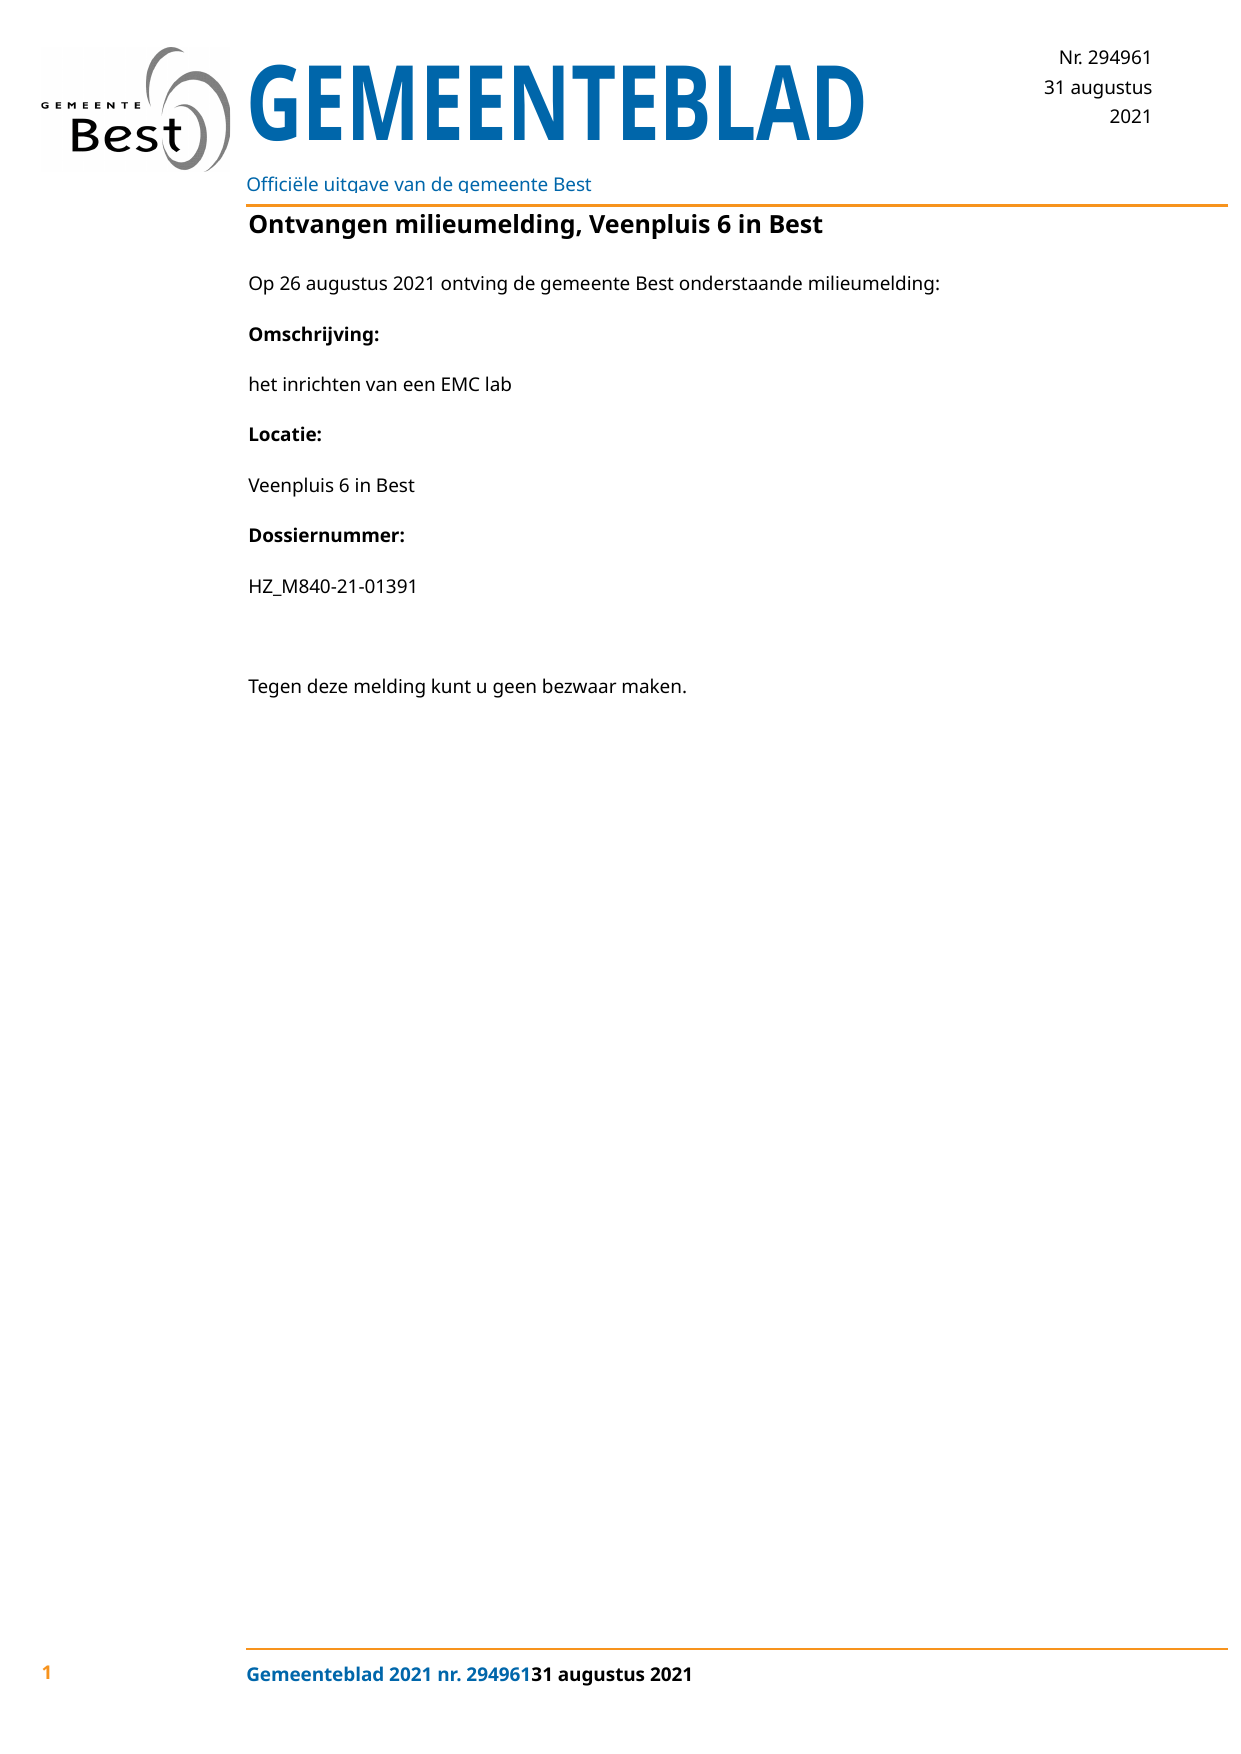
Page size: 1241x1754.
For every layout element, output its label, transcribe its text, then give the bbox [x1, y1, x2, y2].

text Dossiernummer: [248, 522, 1152, 548]
picture [41, 47, 231, 172]
text Op 26 augustus 2021 ontving de gemeente Best onderstaande milieumelding: [248, 270, 1152, 296]
text Omschrijving: [248, 321, 1152, 346]
text HZ_M840-21-01391 [248, 573, 1152, 598]
text Veenpluis 6 in Best [248, 472, 1152, 498]
text Locatie: [248, 422, 1152, 447]
text Tegen deze melding kunt u geen bezwaar maken. [248, 674, 1152, 699]
text het inrichten van een EMC lab [248, 371, 1152, 397]
text Ontvangen milieumelding, Veenpluis 6 in Best [248, 207, 1152, 241]
